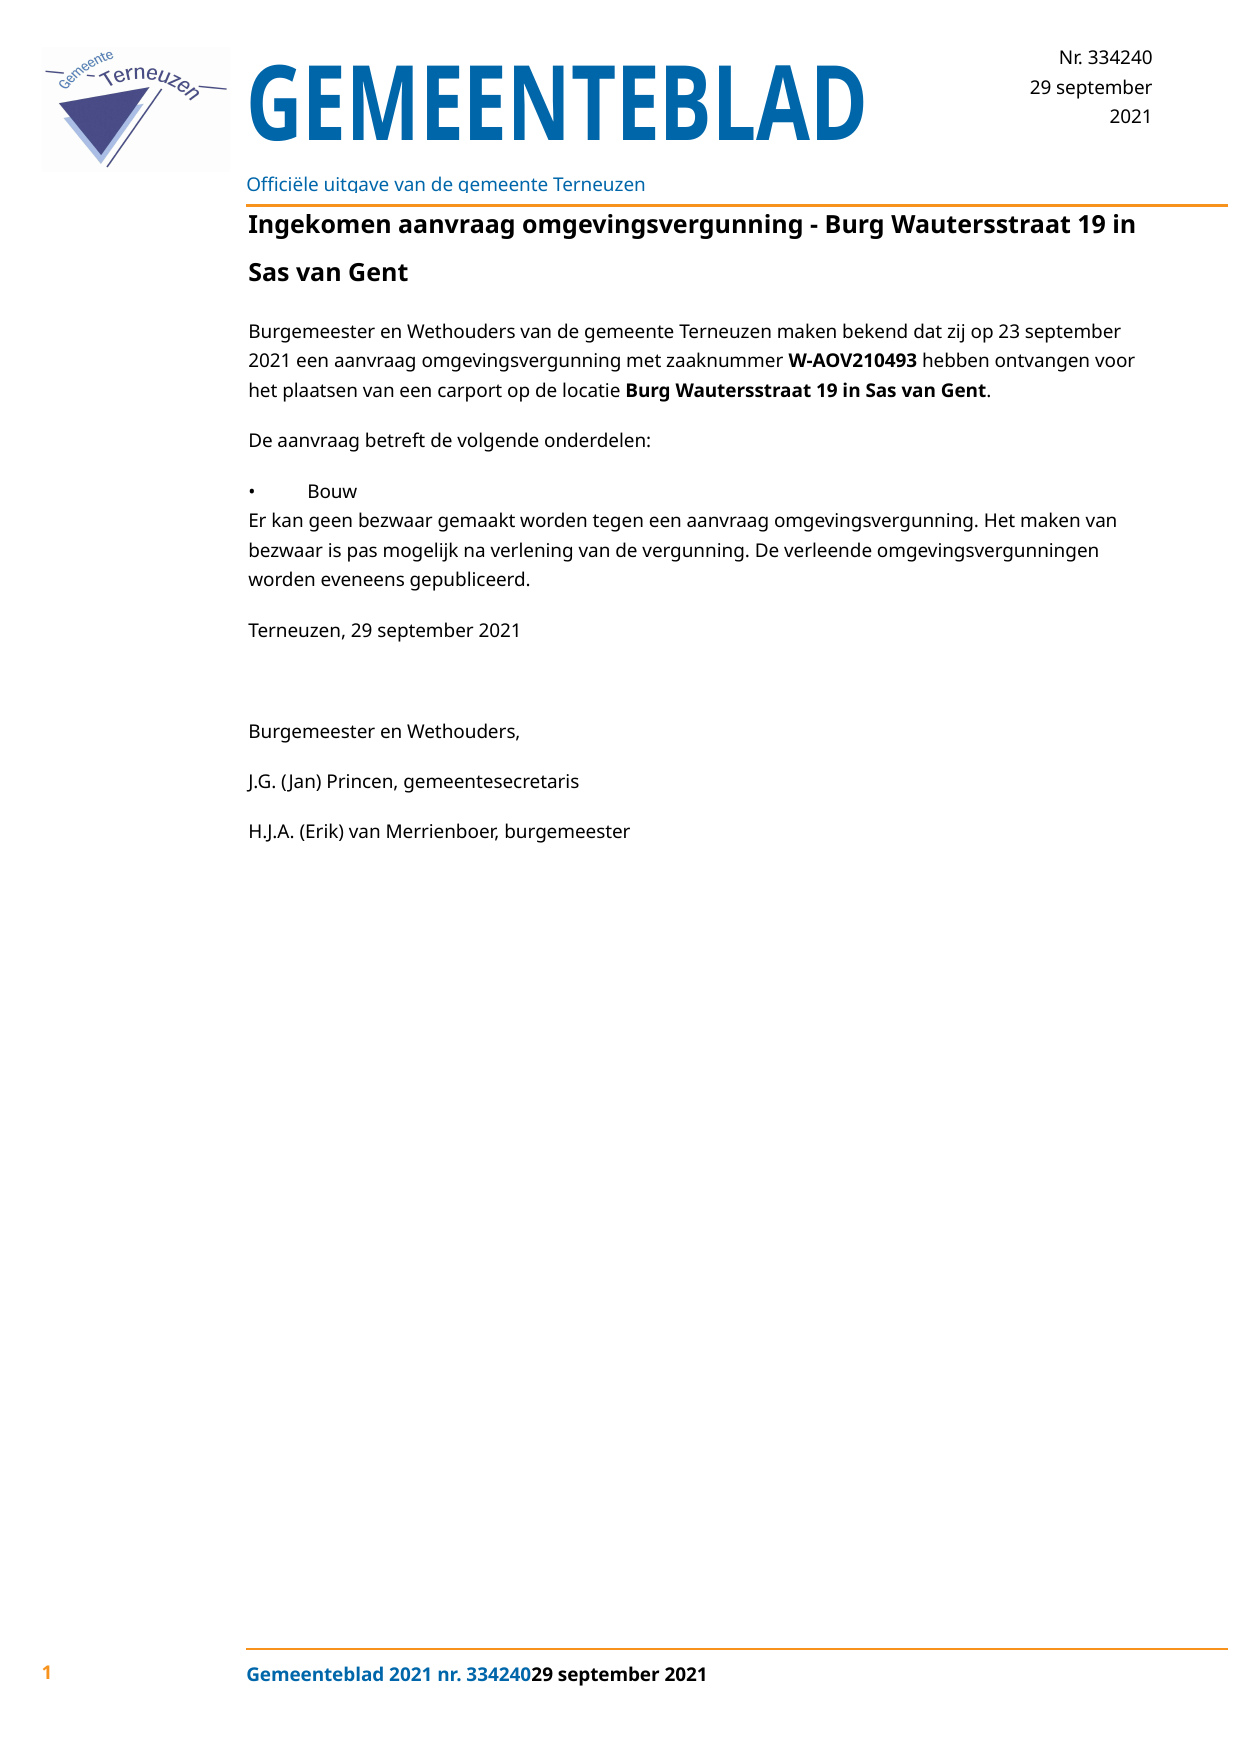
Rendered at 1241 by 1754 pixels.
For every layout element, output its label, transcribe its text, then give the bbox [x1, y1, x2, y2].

text Er kan geen bezwaar gemaakt worden tegen een aanvraag omgevingsvergunning. Het maken van bezwaar is pas mogelijk na verlening van de vergunning. De verleende omgevingsvergunningen worden eveneens gepubliceerd. [248, 507, 1152, 592]
text De aanvraag betreft de volgende onderdelen: [248, 427, 1152, 453]
picture [41, 47, 231, 172]
text J.G. (Jan) Princen, gemeentesecretaris [248, 768, 1152, 794]
text H.J.A. (Erik) van Merrienboer, burgemeester [248, 819, 1152, 844]
list Bouw [248, 478, 1152, 504]
text Terneuzen, 29 september 2021 [248, 617, 1152, 643]
text Burgemeester en Wethouders, [248, 718, 1152, 744]
text Burgemeester en Wethouders van de gemeente Terneuzen maken bekend dat zij op 23 september 2021 een aanvraag omgevingsvergunning met zaaknummer W-AOV210493 hebben ontvangen voor het plaatsen van een carport op de locatie Burg Wautersstraat 19 in Sas van Gent. [248, 318, 1152, 403]
text Ingekomen aanvraag omgevingsvergunning - Burg Wautersstraat 19 in Sas van Gent [248, 207, 1152, 288]
